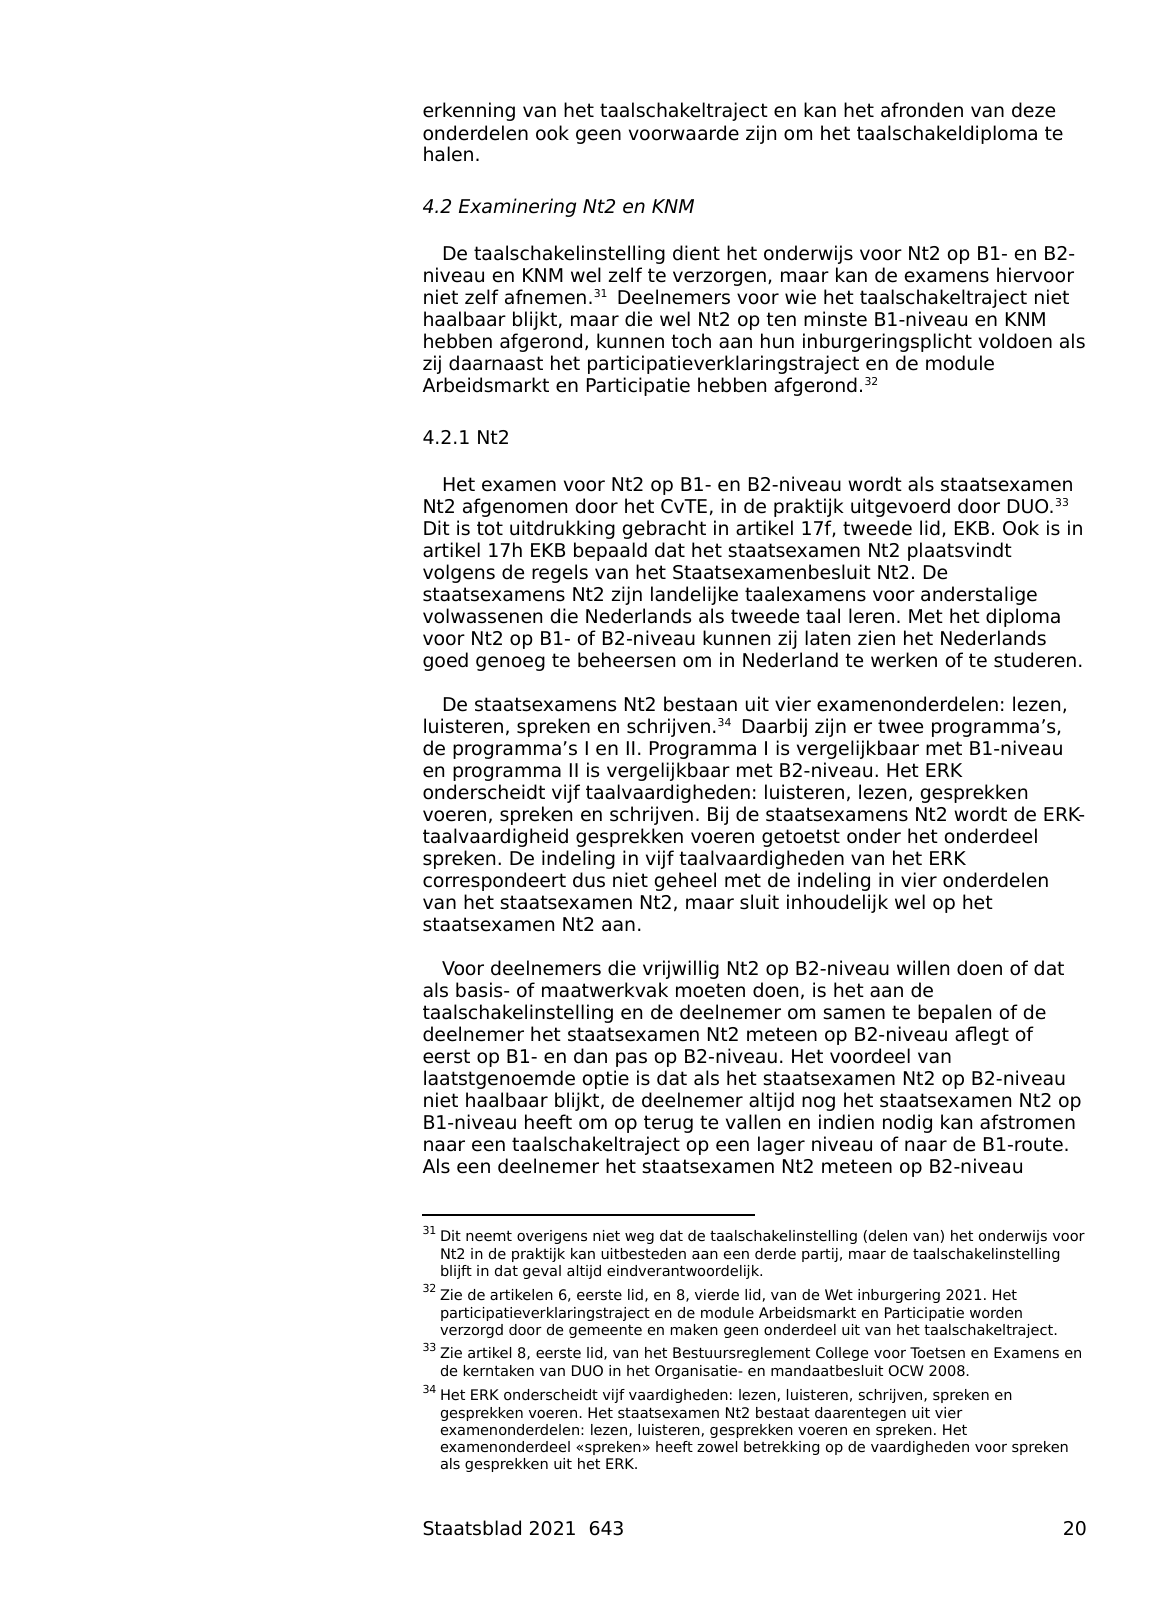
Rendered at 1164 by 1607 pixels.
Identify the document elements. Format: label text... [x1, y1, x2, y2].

text Zie artikel 8, eerste lid, van het Bestuursreglement College voor Toetsen en Examens en de kerntaken van DUO in het Organisatie- en mandaatbesluit OCW 2008. [422, 1341, 1087, 1380]
subtitle 4.2.1 Nt2 [422, 427, 1087, 449]
text De staatsexamens Nt2 bestaan uit vier examenonderdelen: lezen, luisteren, spreken en schrijven. Daarbij zijn er twee programma’s, de programma’s I en II. Programma I is vergelijkbaar met B1-niveau en programma II is vergelijkbaar met B2-niveau. Het ERK onderscheidt vijf taalvaardigheden: luisteren, lezen, gesprekken voeren, spreken en schrijven. Bij de staatsexamens Nt2 wordt de ERK-taalvaardigheid gesprekken voeren getoetst onder het onderdeel spreken. De indeling in vijf taalvaardigheden van het ERK correspondeert dus niet geheel met de indeling in vier onderdelen van het staatsexamen Nt2, maar sluit inhoudelijk wel op het staatsexamen Nt2 aan. [422, 694, 1087, 936]
text Dit neemt overigens niet weg dat de taalschakelinstelling (delen van) het onderwijs voor Nt2 in de praktijk kan uitbesteden aan een derde partij, maar de taalschakelinstelling blijft in dat geval altijd eindverantwoordelijk. [422, 1224, 1087, 1280]
text Het ERK onderscheidt vijf vaardigheden: lezen, luisteren, schrijven, spreken en gesprekken voeren. Het staatsexamen Nt2 bestaat daarentegen uit vier examenonderdelen: lezen, luisteren, gesprekken voeren en spreken. Het examenonderdeel «spreken» heeft zowel betrekking op de vaardigheden voor spreken als gesprekken uit het ERK. [422, 1383, 1087, 1473]
text erkenning van het taalschakeltraject en kan het afronden van deze onderdelen ook geen voorwaarde zijn om het taalschakeldiploma te halen. [422, 100, 1087, 166]
text De taalschakelinstelling dient het onderwijs voor Nt2 op B1- en B2-niveau en KNM wel zelf te verzorgen, maar kan de examens hiervoor niet zelf afnemen. Deelnemers voor wie het taalschakeltraject niet haalbaar blijkt, maar die wel Nt2 op ten minste B1-niveau en KNM hebben afgerond, kunnen toch aan hun inburgeringsplicht voldoen als zij daarnaast het participatieverklaringstraject en de module Arbeidsmarkt en Participatie hebben afgerond. [422, 243, 1087, 397]
text Voor deelnemers die vrijwillig Nt2 op B2-niveau willen doen of dat als basis- of maatwerkvak moeten doen, is het aan de taalschakelinstelling en de deelnemer om samen te bepalen of de deelnemer het staatsexamen Nt2 meteen op B2-niveau aflegt of eerst op B1- en dan pas op B2-niveau. Het voordeel van laatstgenoemde optie is dat als het staatsexamen Nt2 op B2-niveau niet haalbaar blijkt, de deelnemer altijd nog het staatsexamen Nt2 op B1-niveau heeft om op terug te vallen en indien nodig kan afstromen naar een taalschakeltraject op een lager niveau of naar de B1-route. Als een deelnemer het staatsexamen Nt2 meteen op B2-niveau [422, 958, 1087, 1178]
text Het examen voor Nt2 op B1- en B2-niveau wordt als staatsexamen Nt2 afgenomen door het CvTE, in de praktijk uitgevoerd door DUO. Dit is tot uitdrukking gebracht in artikel 17f, tweede lid, EKB. Ook is in artikel 17h EKB bepaald dat het staatsexamen Nt2 plaatsvindt volgens de regels van het Staatsexamenbesluit Nt2. De staatsexamens Nt2 zijn landelijke taalexamens voor anderstalige volwassenen die Nederlands als tweede taal leren. Met het diploma voor Nt2 op B1- of B2-niveau kunnen zij laten zien het Nederlands goed genoeg te beheersen om in Nederland te werken of te studeren. [422, 474, 1087, 672]
subtitle 4.2 Examinering Nt2 en KNM [422, 196, 1087, 218]
text Zie de artikelen 6, eerste lid, en 8, vierde lid, van de Wet inburgering 2021. Het participatieverklaringstraject en de module Arbeidsmarkt en Participatie worden verzorgd door de gemeente en maken geen onderdeel uit van het taalschakeltraject. [422, 1283, 1087, 1338]
